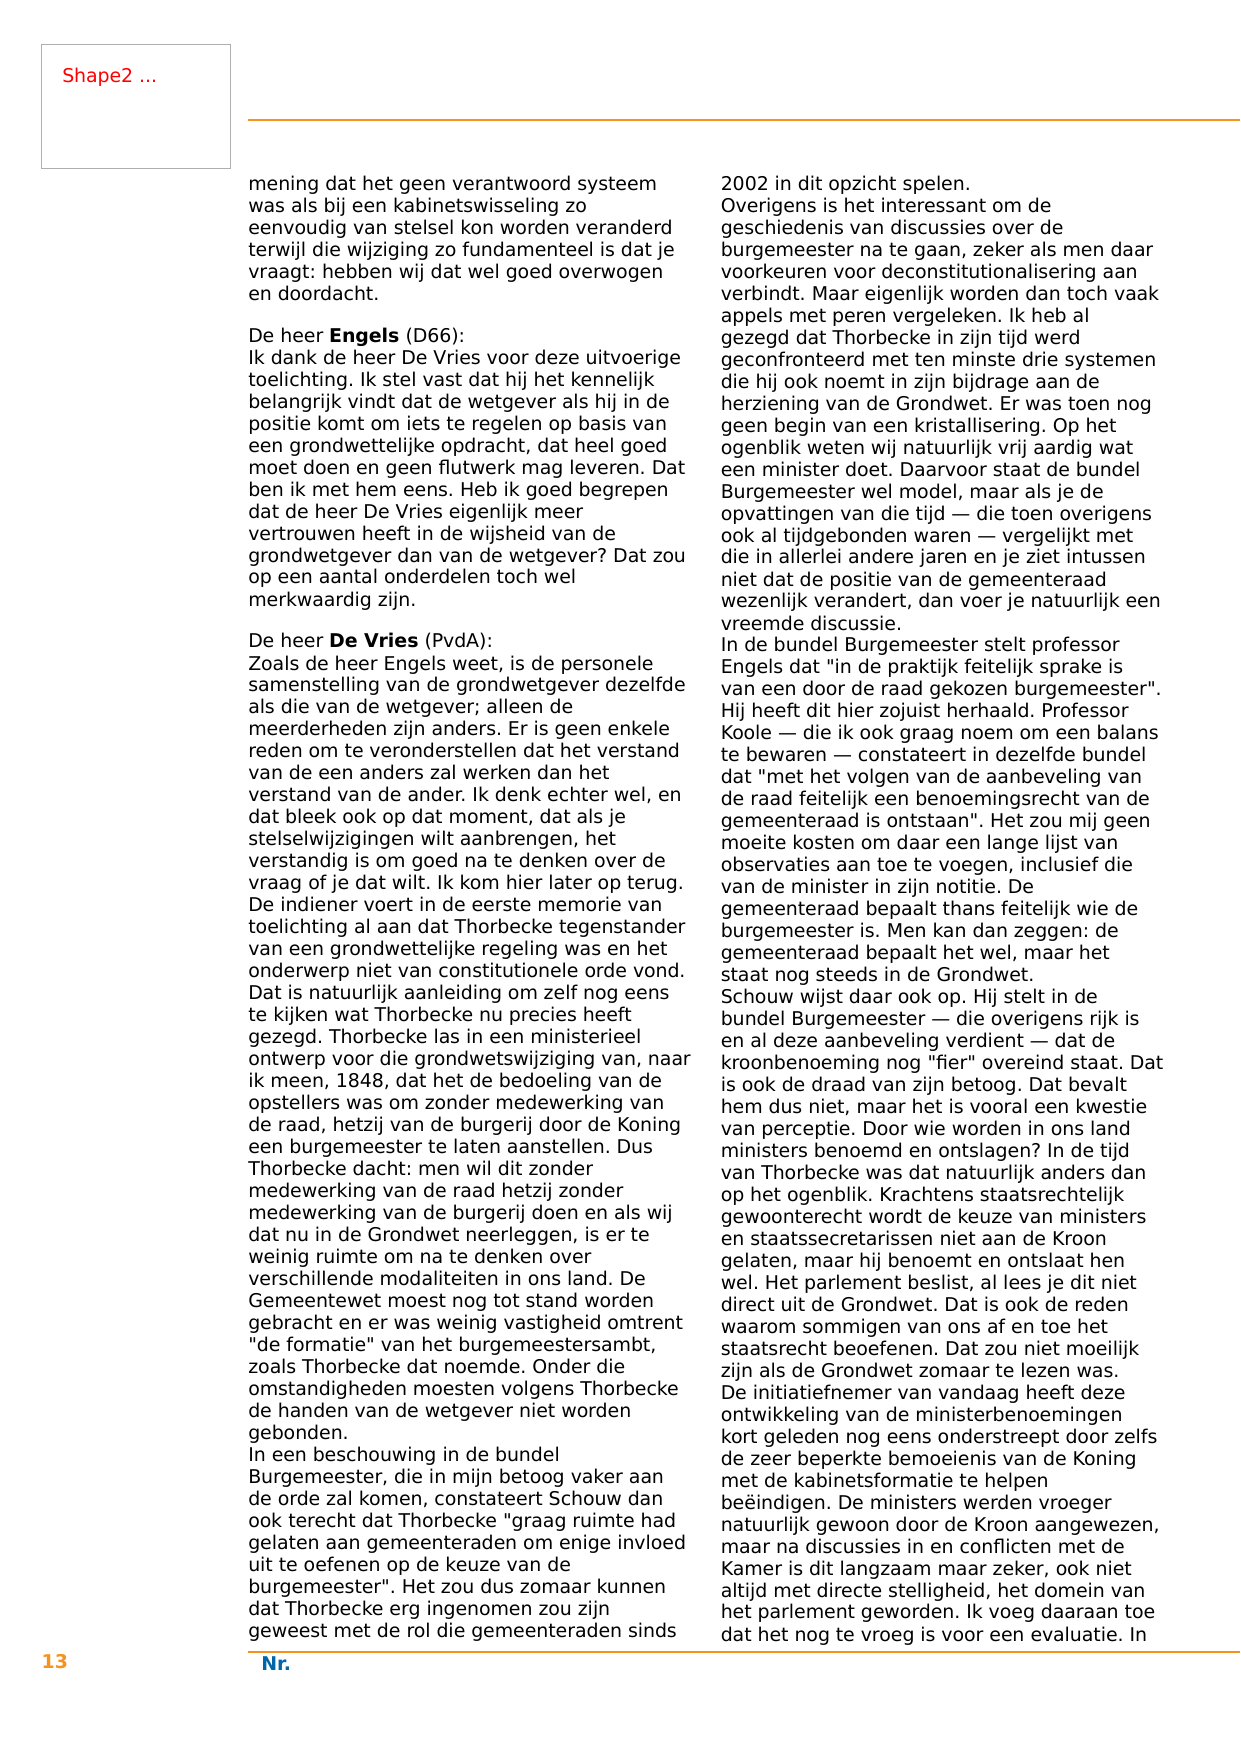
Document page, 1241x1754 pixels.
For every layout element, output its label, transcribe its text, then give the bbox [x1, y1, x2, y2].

text Zoals de heer Engels weet, is de personele samenstelling van de grondwetgever dezelfde als die van de wetgever; alleen de meerderheden zijn anders. Er is geen enkele reden om te veronderstellen dat het verstand van de een anders zal werken dan het verstand van de ander. Ik denk echter wel, en dat bleek ook op dat moment, dat als je stelselwijzigingen wilt aanbrengen, het verstandig is om goed na te denken over de vraag of je dat wilt. Ik kom hier later op terug. [248, 652, 691, 894]
text mening dat het geen verantwoord systeem was als bij een kabinetswisseling zo eenvoudig van stelsel kon worden veranderd terwijl die wijziging zo fundamenteel is dat je vraagt: hebben wij dat wel goed overwogen en doordacht. [248, 173, 691, 305]
text In een beschouwing in de bundel Burgemeester, die in mijn betoog vaker aan de orde zal komen, constateert Schouw dan ook terecht dat Thorbecke "graag ruimte had gelaten aan gemeenteraden om enige invloed uit te oefenen op de keuze van de burgemeester". Het zou dus zomaar kunnen dat Thorbecke erg ingenomen zou zijn geweest met de rol die gemeenteraden sinds [248, 1444, 691, 1641]
text Overigens is het interessant om de geschiedenis van discussies over de burgemeester na te gaan, zeker als men daar voorkeuren voor deconstitutionalisering aan verbindt. Maar eigenlijk worden dan toch vaak appels met peren vergeleken. Ik heb al gezegd dat Thorbecke in zijn tijd werd geconfronteerd met ten minste drie systemen die hij ook noemt in zijn bijdrage aan de herziening van de Grondwet. Er was toen nog geen begin van een kristallisering. Op het ogenblik weten wij natuurlijk vrij aardig wat een minister doet. Daarvoor staat de bundel Burgemeester wel model, maar als je de opvattingen van die tijd — die toen overigens ook al tijdgebonden waren — vergelijkt met die in allerlei andere jaren en je ziet intussen niet dat de positie van de gemeenteraad wezenlijk verandert, dan voer je natuurlijk een vreemde discussie. [721, 195, 1163, 634]
text Ik dank de heer De Vries voor deze uitvoerige toelichting. Ik stel vast dat hij het kennelijk belangrijk vindt dat de wetgever als hij in de positie komt om iets te regelen op basis van een grondwettelijke opdracht, dat heel goed moet doen en geen flutwerk mag leveren. Dat ben ik met hem eens. Heb ik goed begrepen dat de heer De Vries eigenlijk meer vertrouwen heeft in de wijsheid van de grondwetgever dan van de wetgever? Dat zou op een aantal onderdelen toch wel merkwaardig zijn. [248, 347, 691, 610]
text 2002 in dit opzicht spelen. [721, 173, 1163, 195]
text Schouw wijst daar ook op. Hij stelt in de bundel Burgemeester — die overigens rijk is en al deze aanbeveling verdient — dat de kroonbenoeming nog "fier" overeind staat. Dat is ook de draad van zijn betoog. Dat bevalt hem dus niet, maar het is vooral een kwestie van perceptie. Door wie worden in ons land ministers benoemd en ontslagen? In de tijd van Thorbecke was dat natuurlijk anders dan op het ogenblik. Krachtens staatsrechtelijk gewoonterecht wordt de keuze van ministers en staatssecretarissen niet aan de Kroon gelaten, maar hij benoemt en ontslaat hen wel. Het parlement beslist, al lees je dit niet direct uit de Grondwet. Dat is ook de reden waarom sommigen van ons af en toe het staatsrecht beoefenen. Dat zou niet moeilijk zijn als de Grondwet zomaar te lezen was. [721, 986, 1163, 1382]
text De heer De Vries (PvdA): [248, 630, 691, 652]
text De indiener voert in de eerste memorie van toelichting al aan dat Thorbecke tegenstander van een grondwettelijke regeling was en het onderwerp niet van constitutionele orde vond. Dat is natuurlijk aanleiding om zelf nog eens te kijken wat Thorbecke nu precies heeft gezegd. Thorbecke las in een ministerieel ontwerp voor die grondwetswijziging van, naar ik meen, 1848, dat het de bedoeling van de opstellers was om zonder medewerking van de raad, hetzij van de burgerij door de Koning een burgemeester te laten aanstellen. Dus Thorbecke dacht: men wil dit zonder medewerking van de raad hetzij zonder medewerking van de burgerij doen en als wij dat nu in de Grondwet neerleggen, is er te weinig ruimte om na te denken over verschillende modaliteiten in ons land. De Gemeentewet moest nog tot stand worden gebracht en er was weinig vastigheid omtrent "de formatie" van het burgemeestersambt, zoals Thorbecke dat noemde. Onder die omstandigheden moesten volgens Thorbecke de handen van de wetgever niet worden gebonden. [248, 894, 691, 1444]
text In de bundel Burgemeester stelt professor Engels dat "in de praktijk feitelijk sprake is van een door de raad gekozen burgemeester". Hij heeft dit hier zojuist herhaald. Professor Koole — die ik ook graag noem om een balans te bewaren — constateert in dezelfde bundel dat "met het volgen van de aanbeveling van de raad feitelijk een benoemingsrecht van de gemeenteraad is ontstaan". Het zou mij geen moeite kosten om daar een lange lijst van observaties aan toe te voegen, inclusief die van de minister in zijn notitie. De gemeenteraad bepaalt thans feitelijk wie de burgemeester is. Men kan dan zeggen: de gemeenteraad bepaalt het wel, maar het staat nog steeds in de Grondwet. [721, 634, 1163, 986]
text De initiatiefnemer van vandaag heeft deze ontwikkeling van de ministerbenoemingen kort geleden nog eens onderstreept door zelfs de zeer beperkte bemoeienis van de Koning met de kabinetsformatie te helpen beëindigen. De ministers werden vroeger natuurlijk gewoon door de Kroon aangewezen, maar na discussies in en conflicten met de Kamer is dit langzaam maar zeker, ook niet altijd met directe stelligheid, het domein van het parlement geworden. Ik voeg daaraan toe dat het nog te vroeg is voor een evaluatie. In [721, 1382, 1163, 1645]
text De heer Engels (D66): [248, 325, 691, 347]
